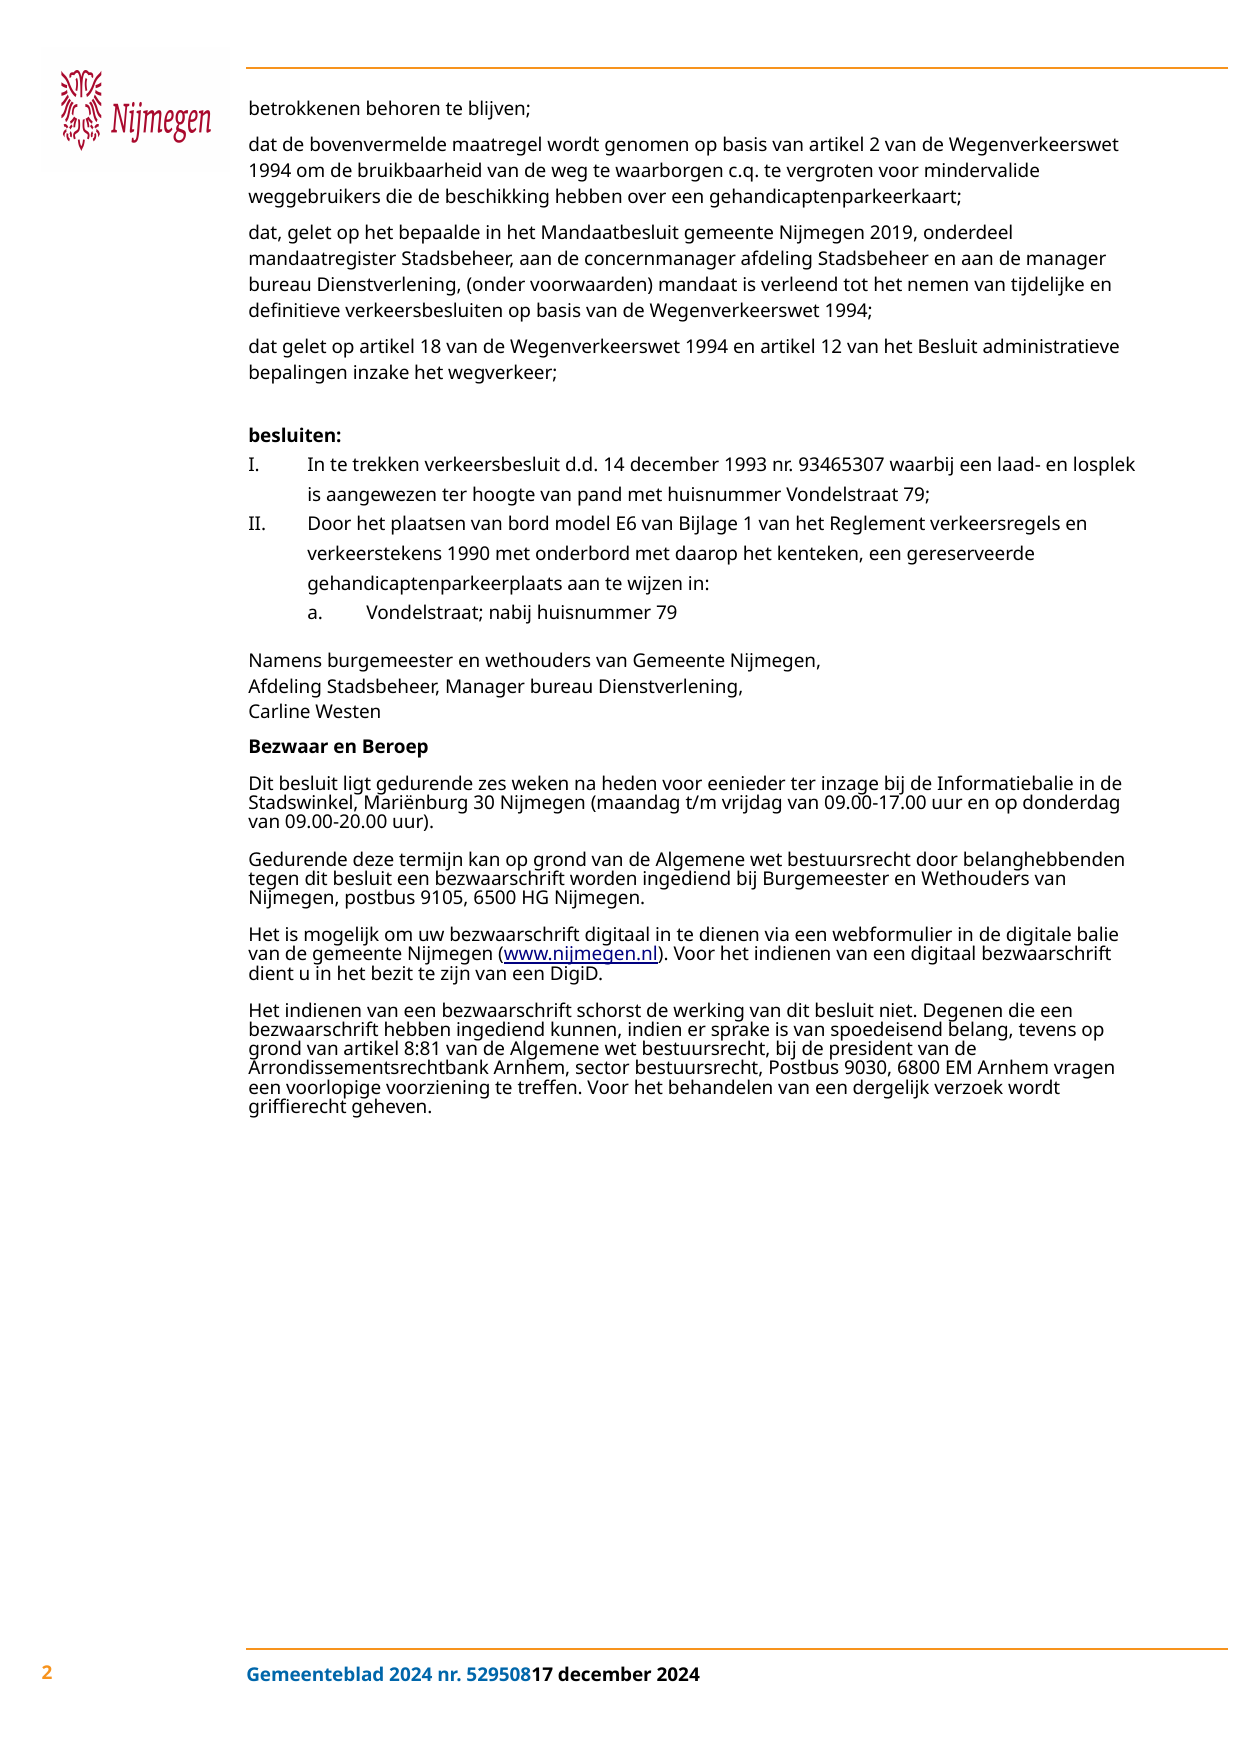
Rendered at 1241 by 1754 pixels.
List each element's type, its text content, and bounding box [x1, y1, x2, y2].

list In te trekken verkeersbesluit d.d. 14 december 1993 nr. 93465307 waarbij een laad- en losplek is aangewezen ter hoogte van pand met huisnummer Vondelstraat 79; [248, 451, 1152, 507]
list Vondelstraat; nabij huisnummer 79 [307, 599, 1152, 625]
text Gedurende deze termijn kan op grond van de Algemene wet bestuursrecht door belanghebbenden tegen dit besluit een bezwaarschrift worden ingediend bij Burgemeester en Wethouders van Nijmegen, postbus 9105, 6500 HG Nijmegen. [248, 851, 1152, 908]
text Afdeling Stadsbeheer, Manager bureau Dienstverlening, [248, 673, 1152, 699]
text Het is mogelijk om uw bezwaarschrift digitaal in te dienen via een webformulier in de digitale balie van de gemeente Nijmegen (www.nijmegen.nl). Voor het indienen van een digitaal bezwaarschrift dient u in het bezit te zijn van een DigiD. [248, 926, 1152, 984]
text Namens burgemeester en wethouders van Gemeente Nijmegen, [248, 647, 1152, 673]
text Dit besluit ligt gedurende zes weken na heden voor eenieder ter inzage bij de Informatiebalie in de Stadswinkel, Mariënburg 30 Nijmegen (maandag t/m vrijdag van 09.00-17.00 uur en op donderdag van 09.00-20.00 uur). [248, 775, 1152, 833]
picture [41, 47, 231, 172]
text Het indienen van een bezwaarschrift schorst de werking van dit besluit niet. Degenen die een bezwaarschrift hebben ingediend kunnen, indien er sprake is van spoedeisend belang, tevens op grond van artikel 8:81 van de Algemene wet bestuursrecht, bij de president van de Arrondissementsrechtbank Arnhem, sector bestuursrecht, Postbus 9030, 6800 EM Arnhem vragen een voorlopige voorziening te treffen. Voor het behandelen van een dergelijk verzoek wordt griffierecht geheven. [248, 1002, 1152, 1117]
list Door het plaatsen van bord model E6 van Bijlage 1 van het Reglement verkeersregels en verkeerstekens 1990 met onderbord met daarop het kenteken, een gereserveerde gehandicaptenparkeerplaats aan te wijzen in: [248, 511, 1152, 596]
text Carline Westen [248, 699, 1152, 724]
text dat de bovenvermelde maatregel wordt genomen op basis van artikel 2 van de Wegenverkeerswet 1994 om de bruikbaarheid van de weg te waarborgen c.q. te vergroten voor mindervalide weggebruikers die de beschikking hebben over een gehandicaptenparkeerkaart; [248, 131, 1152, 209]
text betrokkenen behoren te blijven; [248, 95, 1152, 121]
text besluiten: [248, 422, 1152, 448]
text Bezwaar en Beroep [248, 738, 1152, 757]
text dat, gelet op het bepaalde in het Mandaatbesluit gemeente Nijmegen 2019, onderdeel mandaatregister Stadsbeheer, aan de concernmanager afdeling Stadsbeheer en aan de manager bureau Dienstverlening, (onder voorwaarden) mandaat is verleend tot het nemen van tijdelijke en definitieve verkeersbesluiten op basis van de Wegenverkeerswet 1994; [248, 219, 1152, 322]
text dat gelet op artikel 18 van de Wegenverkeerswet 1994 en artikel 12 van het Besluit administratieve bepalingen inzake het wegverkeer; [248, 333, 1152, 385]
